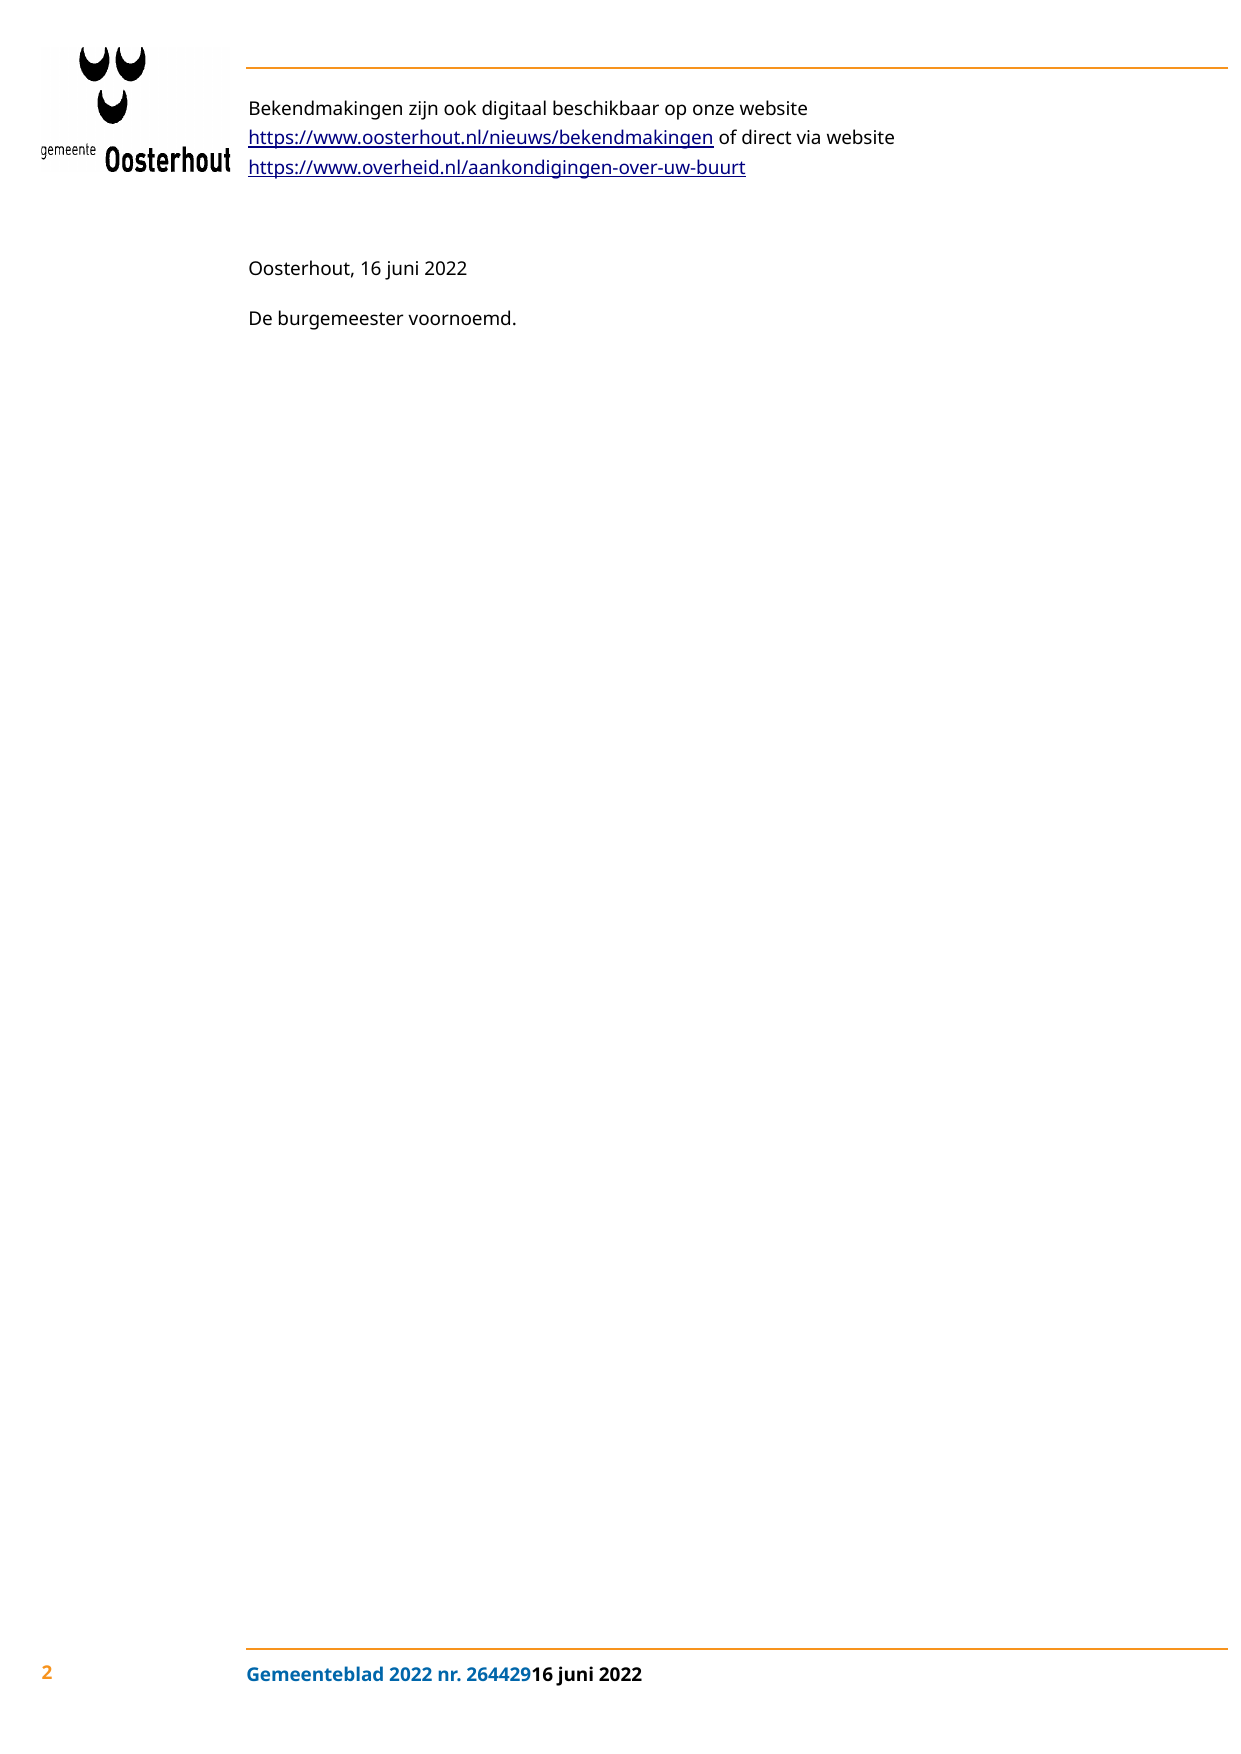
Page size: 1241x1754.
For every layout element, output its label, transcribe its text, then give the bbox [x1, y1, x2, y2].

text De burgemeester voornoemd. [248, 305, 1152, 331]
picture [41, 47, 231, 172]
text Bekendmakingen zijn ook digitaal beschikbaar op onze website https://www.oosterhout.nl/nieuws/bekendmakingen of direct via website https://www.overheid.nl/aankondigingen-over-uw-buurt [248, 95, 1152, 180]
text Oosterhout, 16 juni 2022 [248, 255, 1152, 281]
